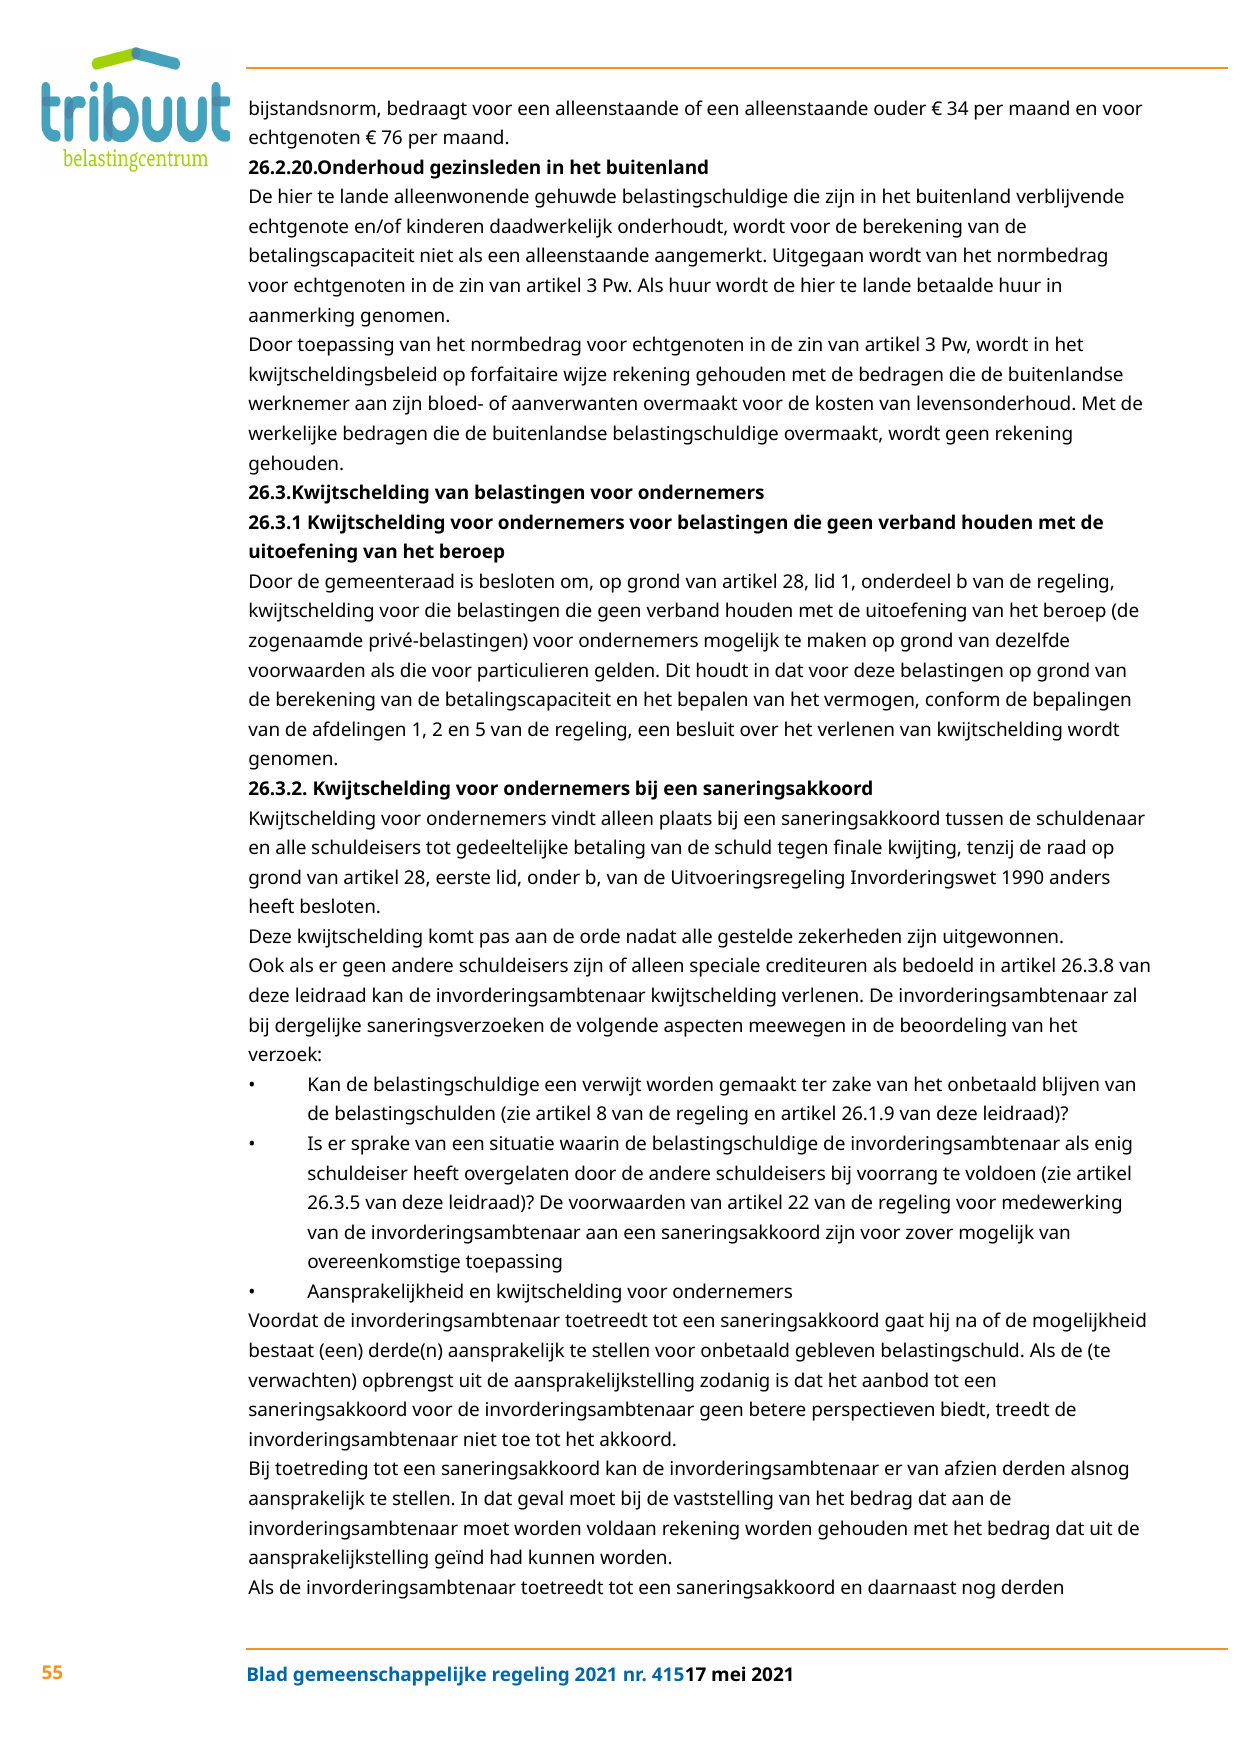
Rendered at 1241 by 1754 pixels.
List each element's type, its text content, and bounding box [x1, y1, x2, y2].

text De hier te lande alleenwonende gehuwde belastingschuldige die zijn in het buitenland verblijvende echtgenote en/of kinderen daadwerkelijk onderhoudt, wordt voor de berekening van de betalingscapaciteit niet als een alleenstaande aangemerkt. Uitgegaan wordt van het normbedrag voor echtgenoten in de zin van artikel 3 Pw. Als huur wordt de hier te lande betaalde huur in aanmerking genomen. [248, 183, 1152, 328]
list Is er sprake van een situatie waarin de belastingschuldige de invorderingsambtenaar als enig schuldeiser heeft overgelaten door de andere schuldeisers bij voorrang te voldoen (zie artikel 26.3.5 van deze leidraad)? De voorwaarden van artikel 22 van de regeling voor medewerking van de invorderingsambtenaar aan een saneringsakkoord zijn voor zover mogelijk van overeenkomstige toepassing [248, 1130, 1152, 1274]
text Door de gemeenteraad is besloten om, op grond van artikel 28, lid 1, onderdeel b van de regeling, kwijtschelding voor die belastingen die geen verband houden met de uitoefening van het beroep (de zogenaamde privé-belastingen) voor ondernemers mogelijk te maken op grond van dezelfde voorwaarden als die voor particulieren gelden. Dit houdt in dat voor deze belastingen op grond van de berekening van de betalingscapaciteit en het bepalen van het vermogen, conform de bepalingen van de afdelingen 1, 2 en 5 van de regeling, een besluit over het verlenen van kwijtschelding wordt genomen. [248, 568, 1152, 771]
text bijstandsnorm, bedraagt voor een alleenstaande of een alleenstaande ouder € 34 per maand en voor echtgenoten € 76 per maand. [248, 95, 1152, 150]
text Kwijtschelding voor ondernemers vindt alleen plaats bij een saneringsakkoord tussen de schuldenaar en alle schuldeisers tot gedeeltelijke betaling van de schuld tegen finale kwijting, tenzij de raad op grond van artikel 28, eerste lid, onder b, van de Uitvoeringsregeling Invorderingswet 1990 anders heeft besloten. [248, 805, 1152, 919]
text 26.2.20.Onderhoud gezinsleden in het buitenland [248, 154, 1152, 180]
text Voordat de invorderingsambtenaar toetreedt tot een saneringsakkoord gaat hij na of de mogelijkheid bestaat (een) derde(n) aansprakelijk te stellen voor onbetaald gebleven belastingschuld. Als de (te verwachten) opbrengst uit de aansprakelijkstelling zodanig is dat het aanbod tot een saneringsakkoord voor de invorderingsambtenaar geen betere perspectieven biedt, treedt de invorderingsambtenaar niet toe tot het akkoord. [248, 1308, 1152, 1452]
text Als de invorderingsambtenaar toetreedt tot een saneringsakkoord en daarnaast nog derden [248, 1574, 1152, 1600]
text 26.3.2. Kwijtschelding voor ondernemers bij een saneringsakkoord [248, 775, 1152, 801]
text Bij toetreding tot een saneringsakkoord kan de invorderingsambtenaar er van afzien derden alsnog aansprakelijk te stellen. In dat geval moet bij de vaststelling van het bedrag dat aan de invorderingsambtenaar moet worden voldaan rekening worden gehouden met het bedrag dat uit de aansprakelijkstelling geïnd had kunnen worden. [248, 1456, 1152, 1570]
text Ook als er geen andere schuldeisers zijn of alleen speciale crediteuren als bedoeld in artikel 26.3.8 van deze leidraad kan de invorderingsambtenaar kwijtschelding verlenen. De invorderingsambtenaar zal bij dergelijke saneringsverzoeken de volgende aspecten meewegen in de beoordeling van het verzoek: [248, 953, 1152, 1067]
text 26.3.Kwijtschelding van belastingen voor ondernemers [248, 479, 1152, 505]
text Deze kwijtschelding komt pas aan de orde nadat alle gestelde zekerheden zijn uitgewonnen. [248, 923, 1152, 949]
text Door toepassing van het normbedrag voor echtgenoten in de zin van artikel 3 Pw, wordt in het kwijtscheldingsbeleid op forfaitaire wijze rekening gehouden met de bedragen die de buitenlandse werknemer aan zijn bloed- of aanverwanten overmaakt voor de kosten van levensonderhoud. Met de werkelijke bedragen die de buitenlandse belastingschuldige overmaakt, wordt geen rekening gehouden. [248, 331, 1152, 476]
list Aansprakelijkheid en kwijtschelding voor ondernemers [248, 1278, 1152, 1304]
list Kan de belastingschuldige een verwijt worden gemaakt ter zake van het onbetaald blijven van de belastingschulden (zie artikel 8 van de regeling en artikel 26.1.9 van deze leidraad)? [248, 1071, 1152, 1126]
text 26.3.1 Kwijtschelding voor ondernemers voor belastingen die geen verband houden met de uitoefening van het beroep [248, 509, 1152, 564]
picture [41, 47, 231, 172]
